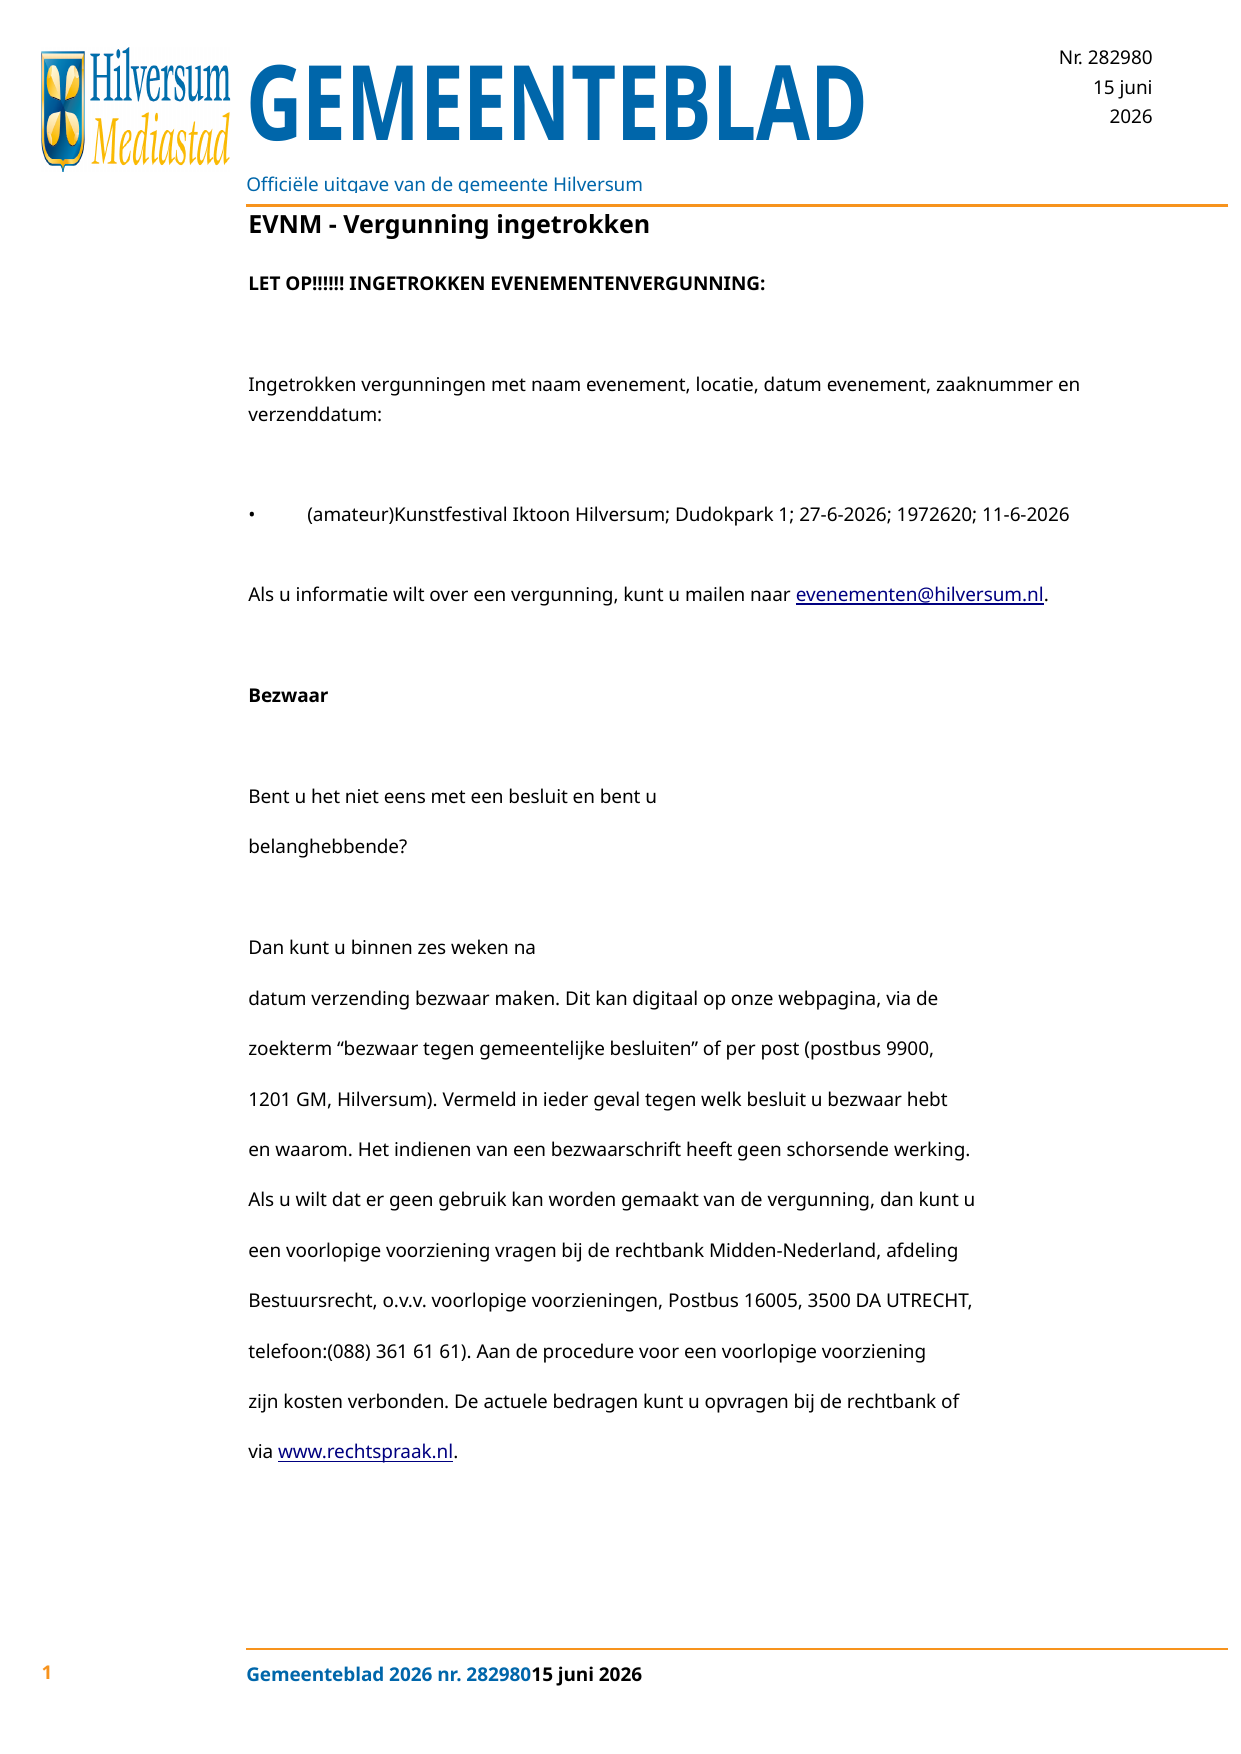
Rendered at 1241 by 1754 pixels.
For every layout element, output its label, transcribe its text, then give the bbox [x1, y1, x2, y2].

text Bestuursrecht, o.v.v. voorlopige voorzieningen, Postbus 16005, 3500 DA UTRECHT, [248, 1287, 1152, 1313]
text 1201 GM, Hilversum). Vermeld in ieder geval tegen welk besluit u bezwaar hebt [248, 1086, 1152, 1111]
text LET OP!!!!!! INGETROKKEN EVENEMENTENVERGUNNING: [248, 270, 1152, 296]
text Ingetrokken vergunningen met naam evenement, locatie, datum evenement, zaaknummer en verzenddatum: [248, 371, 1152, 426]
text telefoon:(088) 361 61 61). Aan de procedure voor een voorlopige voorziening [248, 1338, 1152, 1363]
text en waarom. Het indienen van een bezwaarschrift heeft geen schorsende werking. [248, 1136, 1152, 1162]
text via www.rechtspraak.nl. [248, 1439, 1152, 1464]
text een voorlopige voorziening vragen bij de rechtbank Midden-Nederland, afdeling [248, 1237, 1152, 1263]
text Bent u het niet eens met een besluit en bent u [248, 783, 1152, 809]
text datum verzending bezwaar maken. Dit kan digitaal op onze webpagina, via de [248, 985, 1152, 1011]
text zoekterm “bezwaar tegen gemeentelijke besluiten” of per post (postbus 9900, [248, 1035, 1152, 1061]
text belanghebbende? [248, 834, 1152, 859]
text Bezwaar [248, 682, 1152, 708]
text Als u wilt dat er geen gebruik kan worden gemaakt van de vergunning, dan kunt u [248, 1187, 1152, 1212]
text zijn kosten verbonden. De actuele bedragen kunt u opvragen bij de rechtbank of [248, 1388, 1152, 1414]
picture [41, 47, 231, 172]
text Als u informatie wilt over een vergunning, kunt u mailen naar evenementen@hilversum.nl. [248, 582, 1152, 607]
text EVNM - Vergunning ingetrokken [248, 207, 1152, 241]
list (amateur)Kunstfestival Iktoon Hilversum; Dudokpark 1; 27-6-2026; 1972620; 11-6-2026 [248, 502, 1152, 527]
text Dan kunt u binnen zes weken na [248, 934, 1152, 960]
